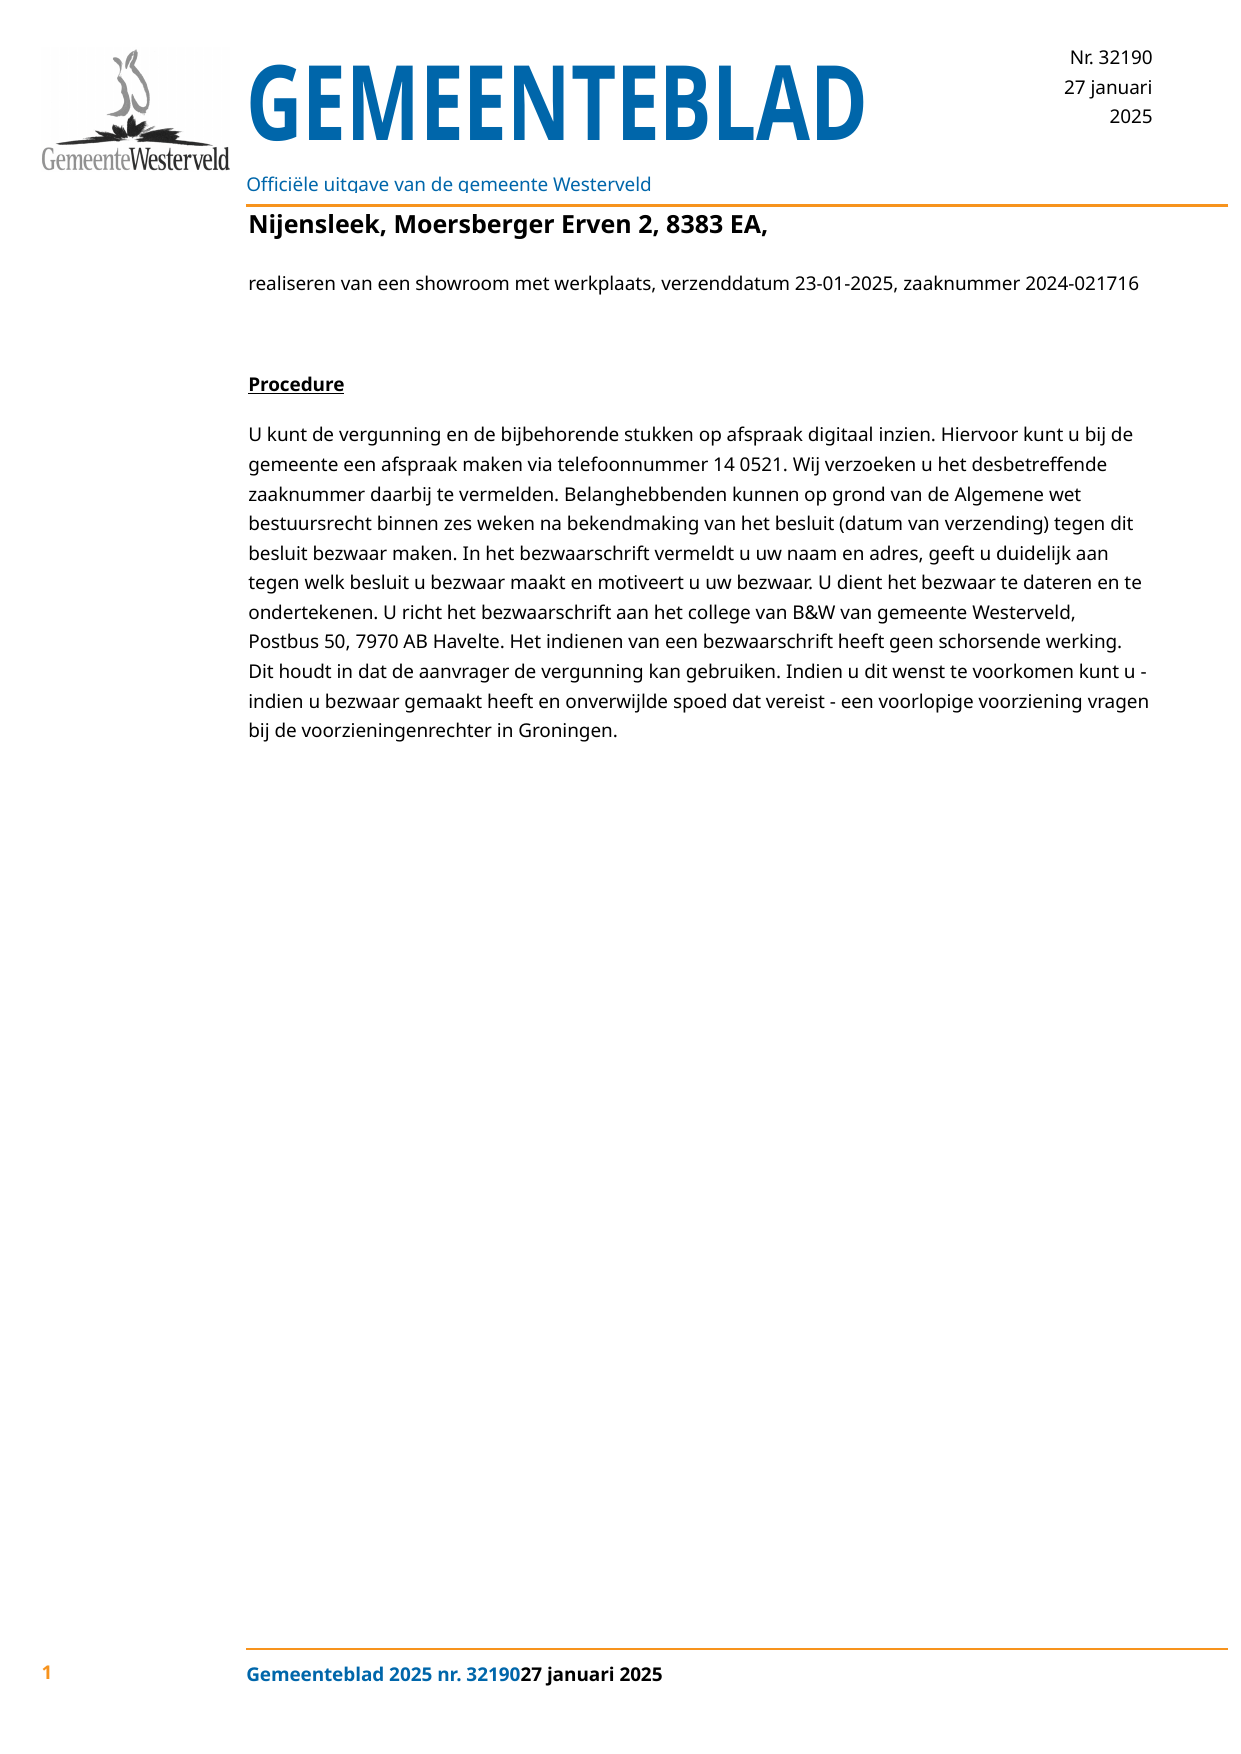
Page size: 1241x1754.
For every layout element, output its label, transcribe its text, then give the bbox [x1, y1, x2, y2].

text U kunt de vergunning en de bijbehorende stukken op afspraak digitaal inzien. Hiervoor kunt u bij de gemeente een afspraak maken via telefoonnummer 14 0521. Wij verzoeken u het desbetreffende zaaknummer daarbij te vermelden. Belanghebbenden kunnen op grond van de Algemene wet bestuursrecht binnen zes weken na bekendmaking van het besluit (datum van verzending) tegen dit besluit bezwaar maken. In het bezwaarschrift vermeldt u uw naam en adres, geeft u duidelijk aan tegen welk besluit u bezwaar maakt en motiveert u uw bezwaar. U dient het bezwaar te dateren en te ondertekenen. U richt het bezwaarschrift aan het college van B&W van gemeente Westerveld, Postbus 50, 7970 AB Havelte. Het indienen van een bezwaarschrift heeft geen schorsende werking. Dit houdt in dat de aanvrager de vergunning kan gebruiken. Indien u dit wenst te voorkomen kunt u - indien u bezwaar gemaakt heeft en onverwijlde spoed dat vereist - een voorlopige voorziening vragen bij de voorzieningenrechter in Groningen. [248, 422, 1152, 743]
text Procedure [248, 371, 1152, 397]
text Nijensleek, Moersberger Erven 2, 8383 EA, [248, 207, 1152, 241]
text realiseren van een showroom met werkplaats, verzenddatum 23-01-2025, zaaknummer 2024-021716 [248, 270, 1152, 296]
picture [41, 47, 231, 172]
